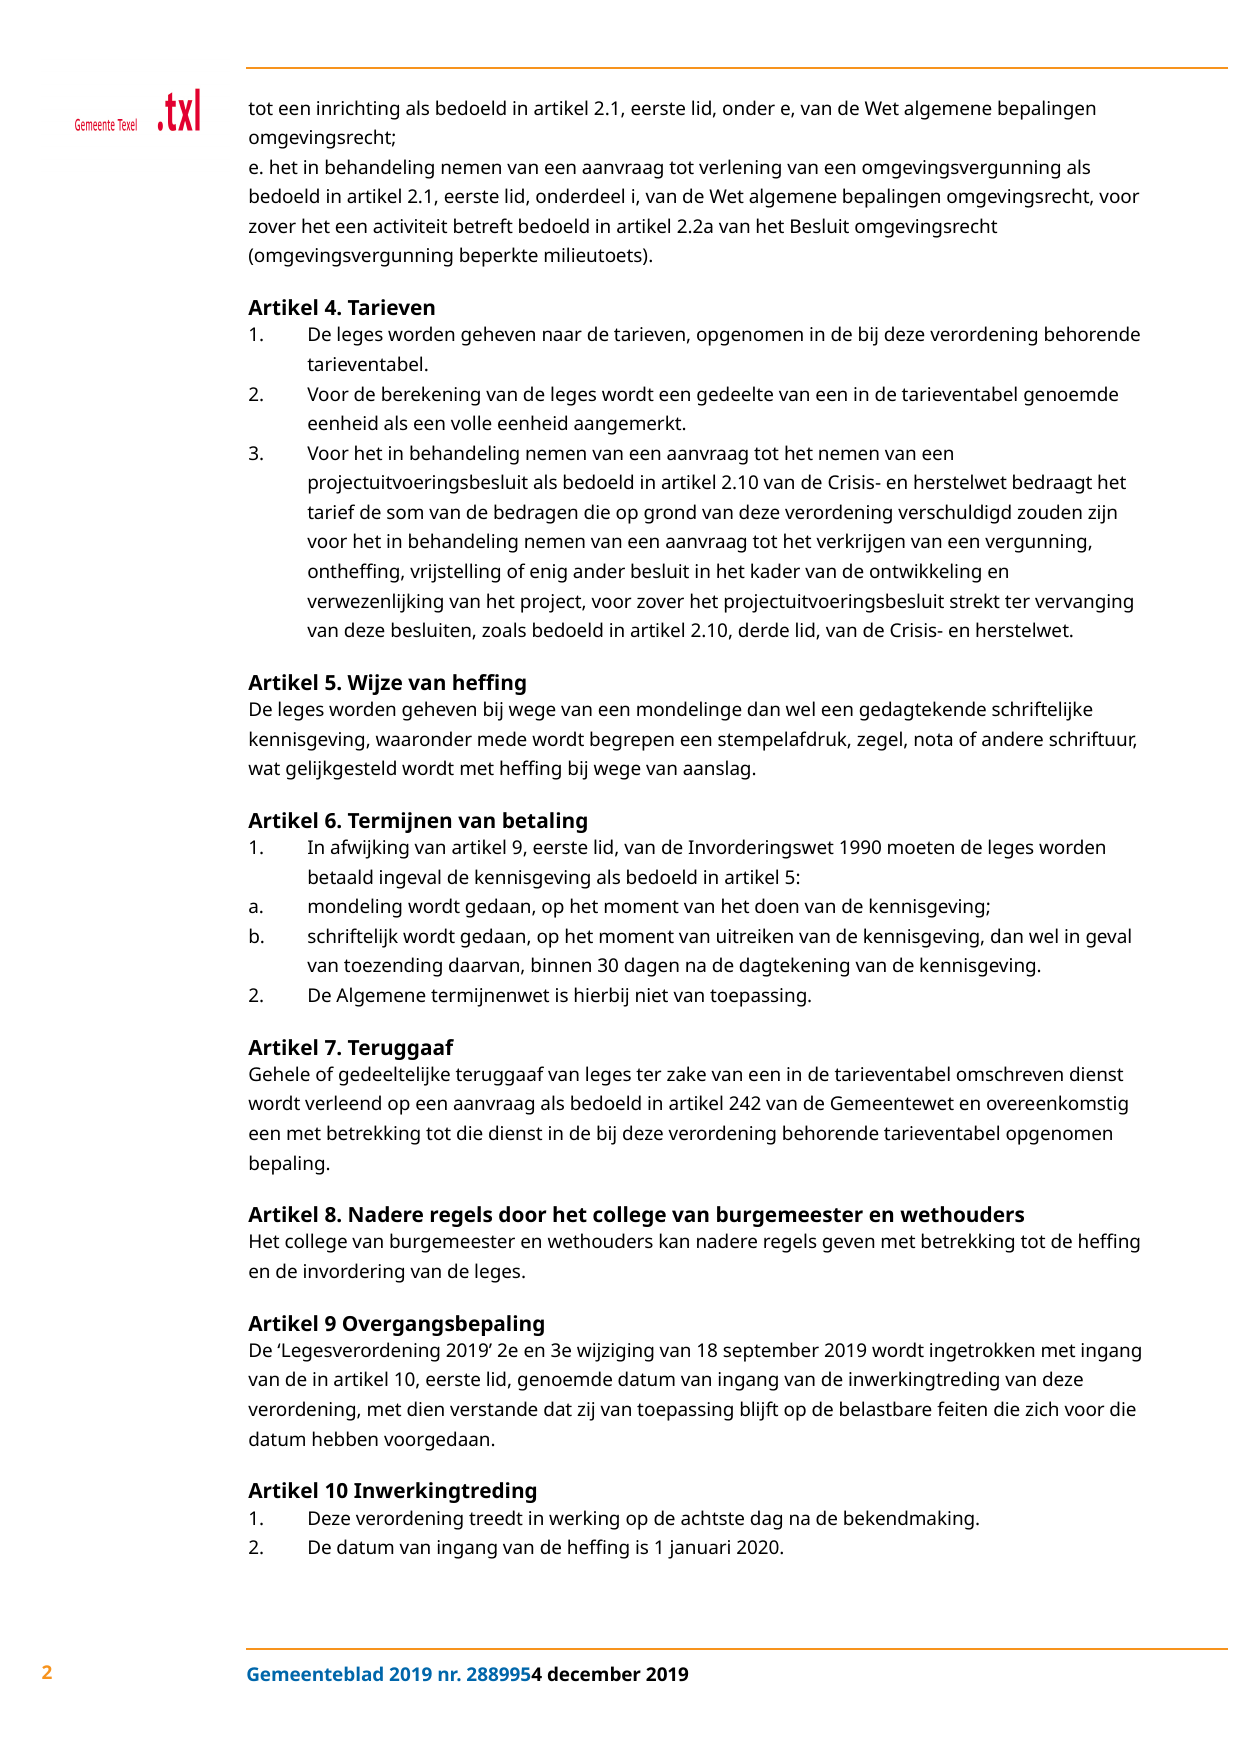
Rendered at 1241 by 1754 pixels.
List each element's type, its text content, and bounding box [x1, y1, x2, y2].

list Deze verordening treedt in werking op de achtste dag na de bekendmaking. [248, 1505, 1152, 1530]
text Artikel 10 Inwerkingtreding [248, 1476, 1152, 1505]
list In afwijking van artikel 9, eerste lid, van de Invorderingswet 1990 moeten de leges worden betaald ingeval de kennisgeving als bedoeld in artikel 5: [248, 834, 1152, 889]
list Voor de berekening van de leges wordt een gedeelte van een in de tarieventabel genoemde eenheid als een volle eenheid aangemerkt. [248, 381, 1152, 436]
text Artikel 9 Overgangsbepaling [248, 1309, 1152, 1337]
text Artikel 5. Wijze van heffing [248, 668, 1152, 696]
text De ‘Legesverordening 2019’ 2e en 3e wijziging van 18 september 2019 wordt ingetrokken met ingang van de in artikel 10, eerste lid, genoemde datum van ingang van de inwerkingtreding van deze verordening, met dien verstande dat zij van toepassing blijft op de belastbare feiten die zich voor die datum hebben voorgedaan. [248, 1337, 1152, 1452]
text tot een inrichting als bedoeld in artikel 2.1, eerste lid, onder e, van de Wet algemene bepalingen omgevingsrecht; [248, 95, 1152, 150]
list De Algemene termijnenwet is hierbij niet van toepassing. [248, 982, 1152, 1008]
text Artikel 6. Termijnen van betaling [248, 806, 1152, 834]
list De leges worden geheven naar de tarieven, opgenomen in de bij deze verordening behorende tarieventabel. [248, 322, 1152, 377]
text Artikel 4. Tarieven [248, 293, 1152, 322]
list mondeling wordt gedaan, op het moment van het doen van de kennisgeving; [248, 893, 1152, 919]
text De leges worden geheven bij wege van een mondelinge dan wel een gedagtekende schriftelijke kennisgeving, waaronder mede wordt begrepen een stempelafdruk, zegel, nota of andere schriftuur, wat gelijkgesteld wordt met heffing bij wege van aanslag. [248, 696, 1152, 781]
text Gehele of gedeeltelijke teruggaaf van leges ter zake van een in de tarieventabel omschreven dienst wordt verleend op een aanvraag als bedoeld in artikel 242 van de Gemeentewet en overeenkomstig een met betrekking tot die dienst in de bij deze verordening behorende tarieventabel opgenomen bepaling. [248, 1061, 1152, 1176]
text Artikel 7. Teruggaaf [248, 1033, 1152, 1061]
picture [41, 47, 231, 172]
list schriftelijk wordt gedaan, op het moment van uitreiken van de kennisgeving, dan wel in geval van toezending daarvan, binnen 30 dagen na de dagtekening van de kennisgeving. [248, 923, 1152, 978]
text Artikel 8. Nadere regels door het college van burgemeester en wethouders [248, 1200, 1152, 1229]
text e. het in behandeling nemen van een aanvraag tot verlening van een omgevingsvergunning als bedoeld in artikel 2.1, eerste lid, onderdeel i, van de Wet algemene bepalingen omgevingsrecht, voor zover het een activiteit betreft bedoeld in artikel 2.2a van het Besluit omgevingsrecht (omgevingsvergunning beperkte milieutoets). [248, 154, 1152, 268]
list De datum van ingang van de heffing is 1 januari 2020. [248, 1534, 1152, 1560]
text Het college van burgemeester en wethouders kan nadere regels geven met betrekking tot de heffing en de invordering van de leges. [248, 1229, 1152, 1284]
list Voor het in behandeling nemen van een aanvraag tot het nemen van een projectuitvoeringsbesluit als bedoeld in artikel 2.10 van de Crisis- en herstelwet bedraagt het tarief de som van de bedragen die op grond van deze verordening verschuldigd zouden zijn voor het in behandeling nemen van een aanvraag tot het verkrijgen van een vergunning, ontheffing, vrijstelling of enig ander besluit in het kader van de ontwikkeling en verwezenlijking van het project, voor zover het projectuitvoeringsbesluit strekt ter vervanging van deze besluiten, zoals bedoeld in artikel 2.10, derde lid, van de Crisis- en herstelwet. [248, 440, 1152, 643]
